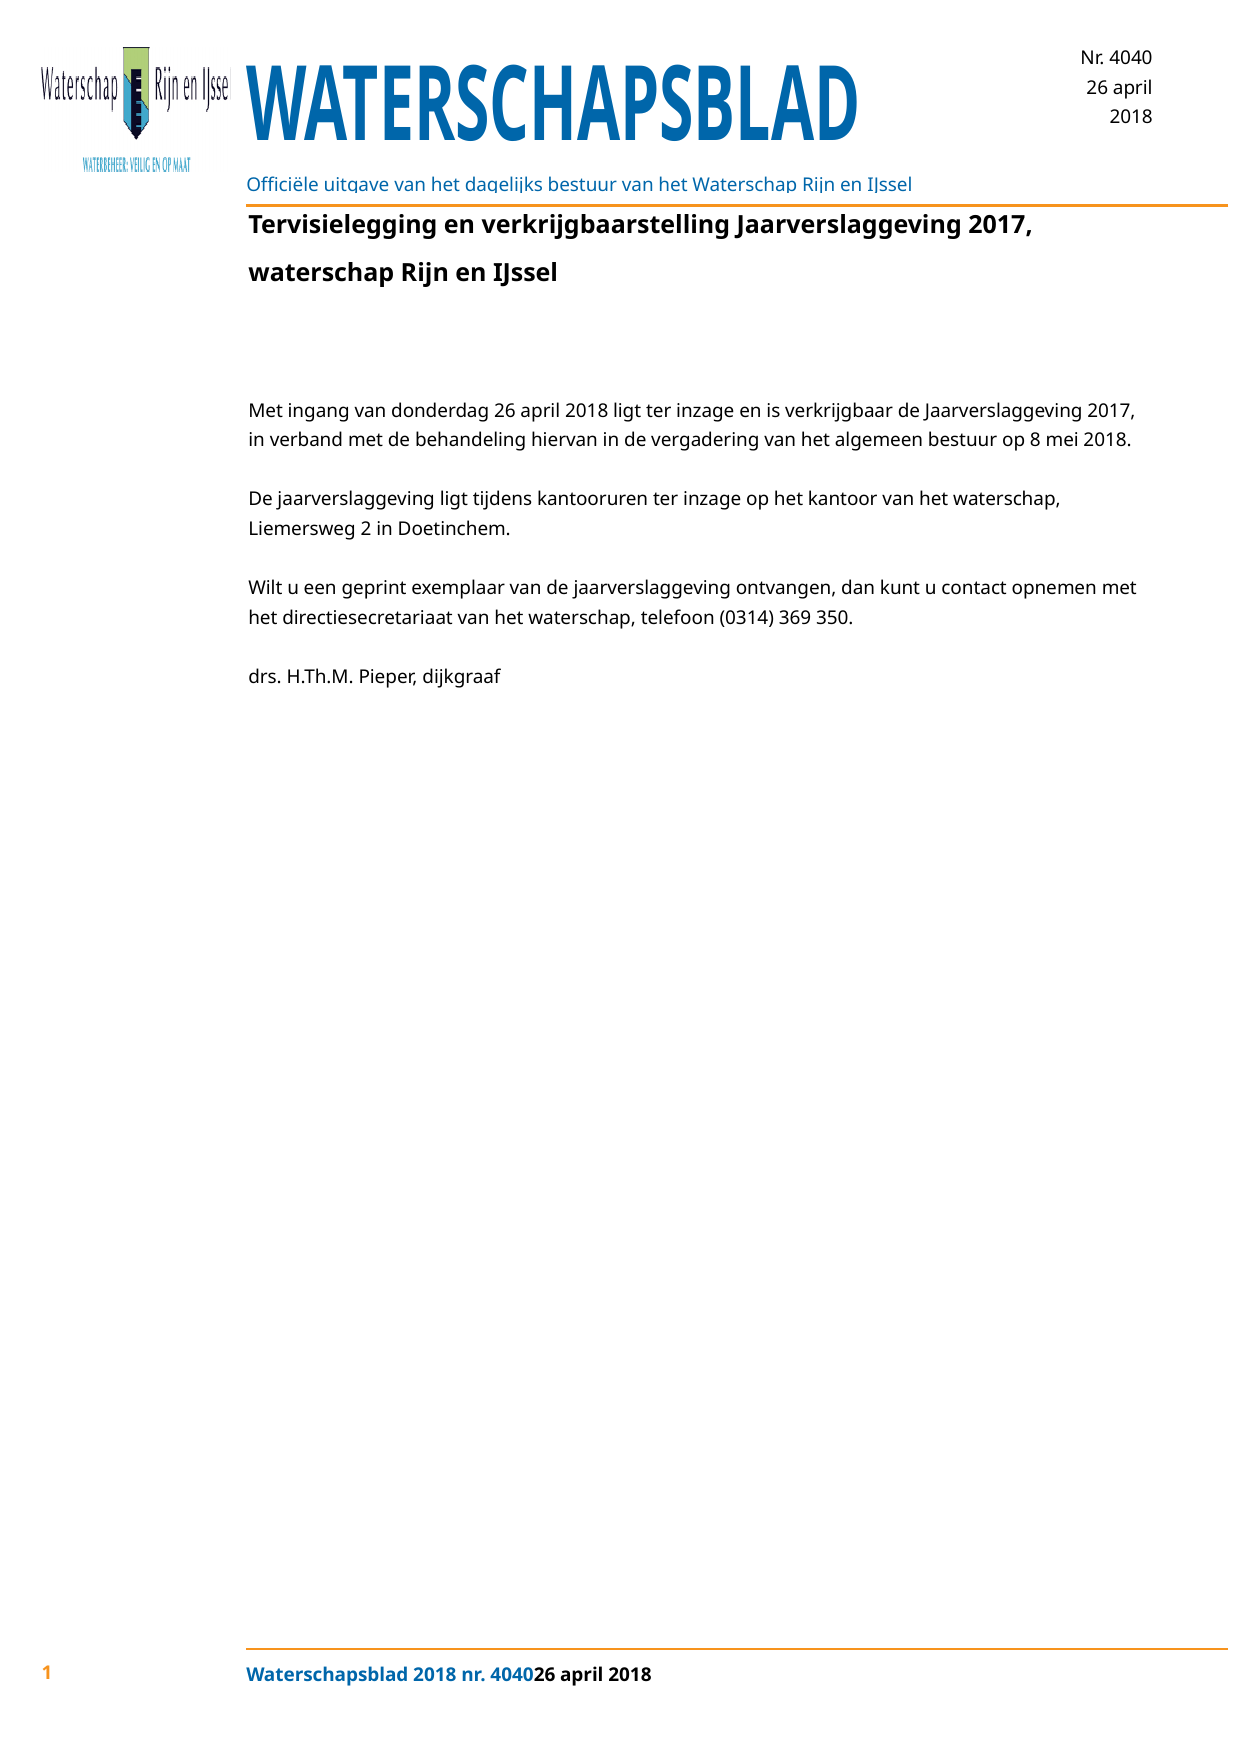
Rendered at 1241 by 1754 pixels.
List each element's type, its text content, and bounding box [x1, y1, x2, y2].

picture [41, 47, 231, 172]
text De jaarverslaggeving ligt tijdens kantooruren ter inzage op het kantoor van het waterschap, Liemersweg 2 in Doetinchem. [248, 486, 1152, 541]
text drs. H.Th.M. Pieper, dijkgraaf [248, 663, 1152, 689]
text Met ingang van donderdag 26 april 2018 ligt ter inzage en is verkrijgbaar de Jaarverslaggeving 2017, in verband met de behandeling hiervan in de vergadering van het algemeen bestuur op 8 mei 2018. [248, 397, 1152, 452]
text Tervisielegging en verkrijgbaarstelling Jaarverslaggeving 2017, waterschap Rijn en IJssel [248, 207, 1152, 288]
text Wilt u een geprint exemplaar van de jaarverslaggeving ontvangen, dan kunt u contact opnemen met het directiesecretariaat van het waterschap, telefoon (0314) 369 350. [248, 574, 1152, 629]
